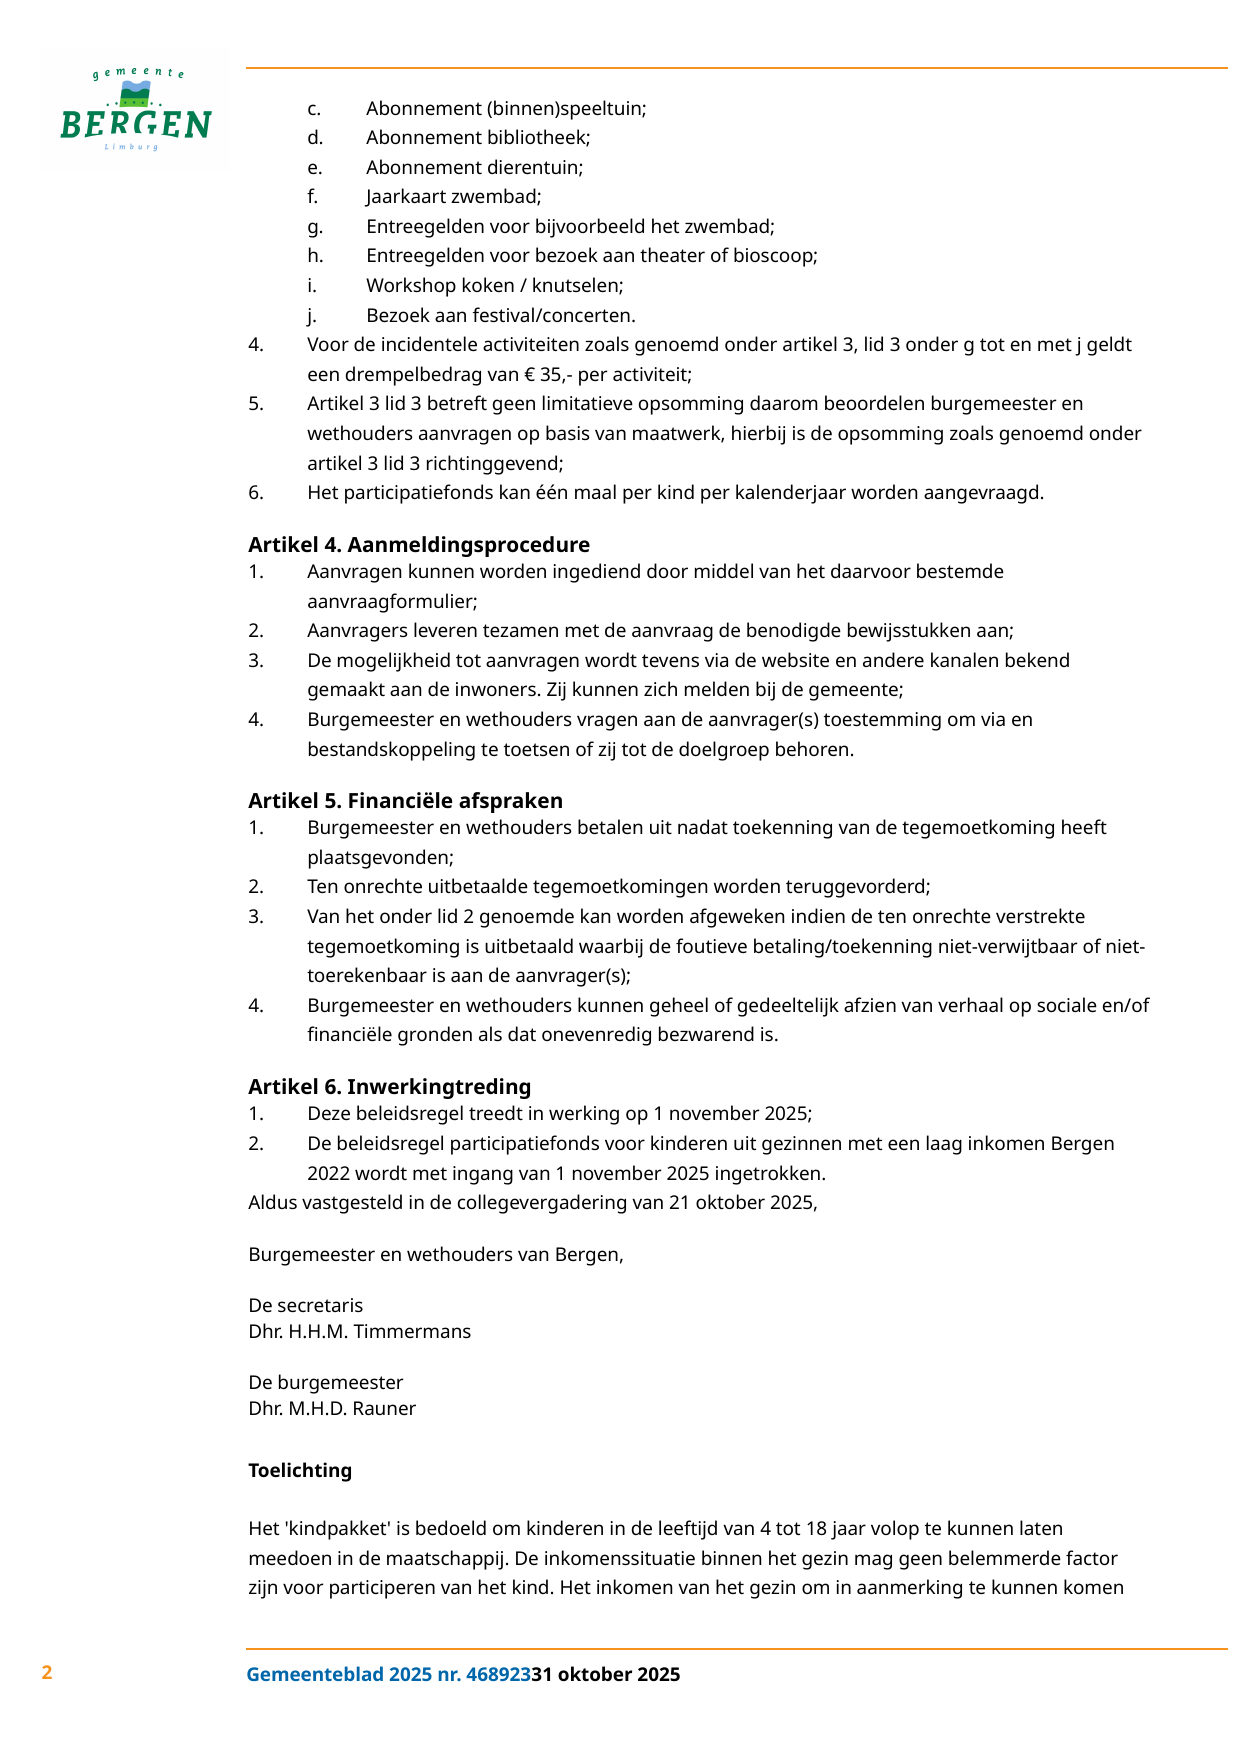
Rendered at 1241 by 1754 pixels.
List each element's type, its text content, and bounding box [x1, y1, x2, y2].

text De burgemeester [248, 1369, 1152, 1395]
list Abonnement dierentuin; [307, 154, 1152, 180]
picture [41, 47, 231, 172]
text Dhr. M.H.D. Rauner [248, 1395, 1152, 1421]
list Voor de incidentele activiteiten zoals genoemd onder artikel 3, lid 3 onder g tot en met j geldt een drempelbedrag van € 35,- per activiteit; [248, 331, 1152, 387]
text Toelichting [248, 1447, 1152, 1486]
text Het 'kindpakket' is bedoeld om kinderen in de leeftijd van 4 tot 18 jaar volop te kunnen laten meedoen in de maatschappij. De inkomenssituatie binnen het gezin mag geen belemmerde factor zijn voor participeren van het kind. Het inkomen van het gezin om in aanmerking te kunnen komen [248, 1515, 1152, 1600]
list De mogelijkheid tot aanvragen wordt tevens via de website en andere kanalen bekend gemaakt aan de inwoners. Zij kunnen zich melden bij de gemeente; [248, 647, 1152, 702]
list Ten onrechte uitbetaalde tegemoetkomingen worden teruggevorderd; [248, 874, 1152, 899]
list Aanvragen kunnen worden ingediend door middel van het daarvoor bestemde aanvraagformulier; [248, 558, 1152, 613]
list Workshop koken / knutselen; [307, 272, 1152, 298]
list Artikel 3 lid 3 betreft geen limitatieve opsomming daarom beoordelen burgemeester en wethouders aanvragen op basis van maatwerk, hierbij is de opsomming zoals genoemd onder artikel 3 lid 3 richtinggevend; [248, 391, 1152, 476]
list Burgemeester en wethouders vragen aan de aanvrager(s) toestemming om via en bestandskoppeling te toetsen of zij tot de doelgroep behoren. [248, 706, 1152, 761]
list Burgemeester en wethouders kunnen geheel of gedeeltelijk afzien van verhaal op sociale en/of financiële gronden als dat onevenredig bezwarend is. [248, 992, 1152, 1047]
text Artikel 4. Aanmeldingsprocedure [248, 530, 1152, 558]
text Burgemeester en wethouders van Bergen, [248, 1241, 1152, 1266]
list Entreegelden voor bijvoorbeeld het zwembad; [307, 213, 1152, 239]
list Aanvragers leveren tezamen met de aanvraag de benodigde bewijsstukken aan; [248, 617, 1152, 643]
list Het participatiefonds kan één maal per kind per kalenderjaar worden aangevraagd. [248, 479, 1152, 505]
list Burgemeester en wethouders betalen uit nadat toekenning van de tegemoetkoming heeft plaatsgevonden; [248, 814, 1152, 870]
text Artikel 6. Inwerkingtreding [248, 1072, 1152, 1101]
text Dhr. H.H.M. Timmermans [248, 1318, 1152, 1344]
list Bezoek aan festival/concerten. [307, 302, 1152, 328]
list Jaarkaart zwembad; [307, 183, 1152, 209]
list Abonnement (binnen)speeltuin; [307, 95, 1152, 121]
list Deze beleidsregel treedt in werking op 1 november 2025; [248, 1101, 1152, 1126]
text Aldus vastgesteld in de collegevergadering van 21 oktober 2025, [248, 1189, 1152, 1215]
list Van het onder lid 2 genoemde kan worden afgeweken indien de ten onrechte verstrekte tegemoetkoming is uitbetaald waarbij de foutieve betaling/toekenning niet-verwijtbaar of niet-toerekenbaar is aan de aanvrager(s); [248, 903, 1152, 988]
text Artikel 5. Financiële afspraken [248, 786, 1152, 814]
list De beleidsregel participatiefonds voor kinderen uit gezinnen met een laag inkomen Bergen 2022 wordt met ingang van 1 november 2025 ingetrokken. [248, 1130, 1152, 1185]
text De secretaris [248, 1292, 1152, 1318]
list Entreegelden voor bezoek aan theater of bioscoop; [307, 243, 1152, 268]
list Abonnement bibliotheek; [307, 124, 1152, 150]
